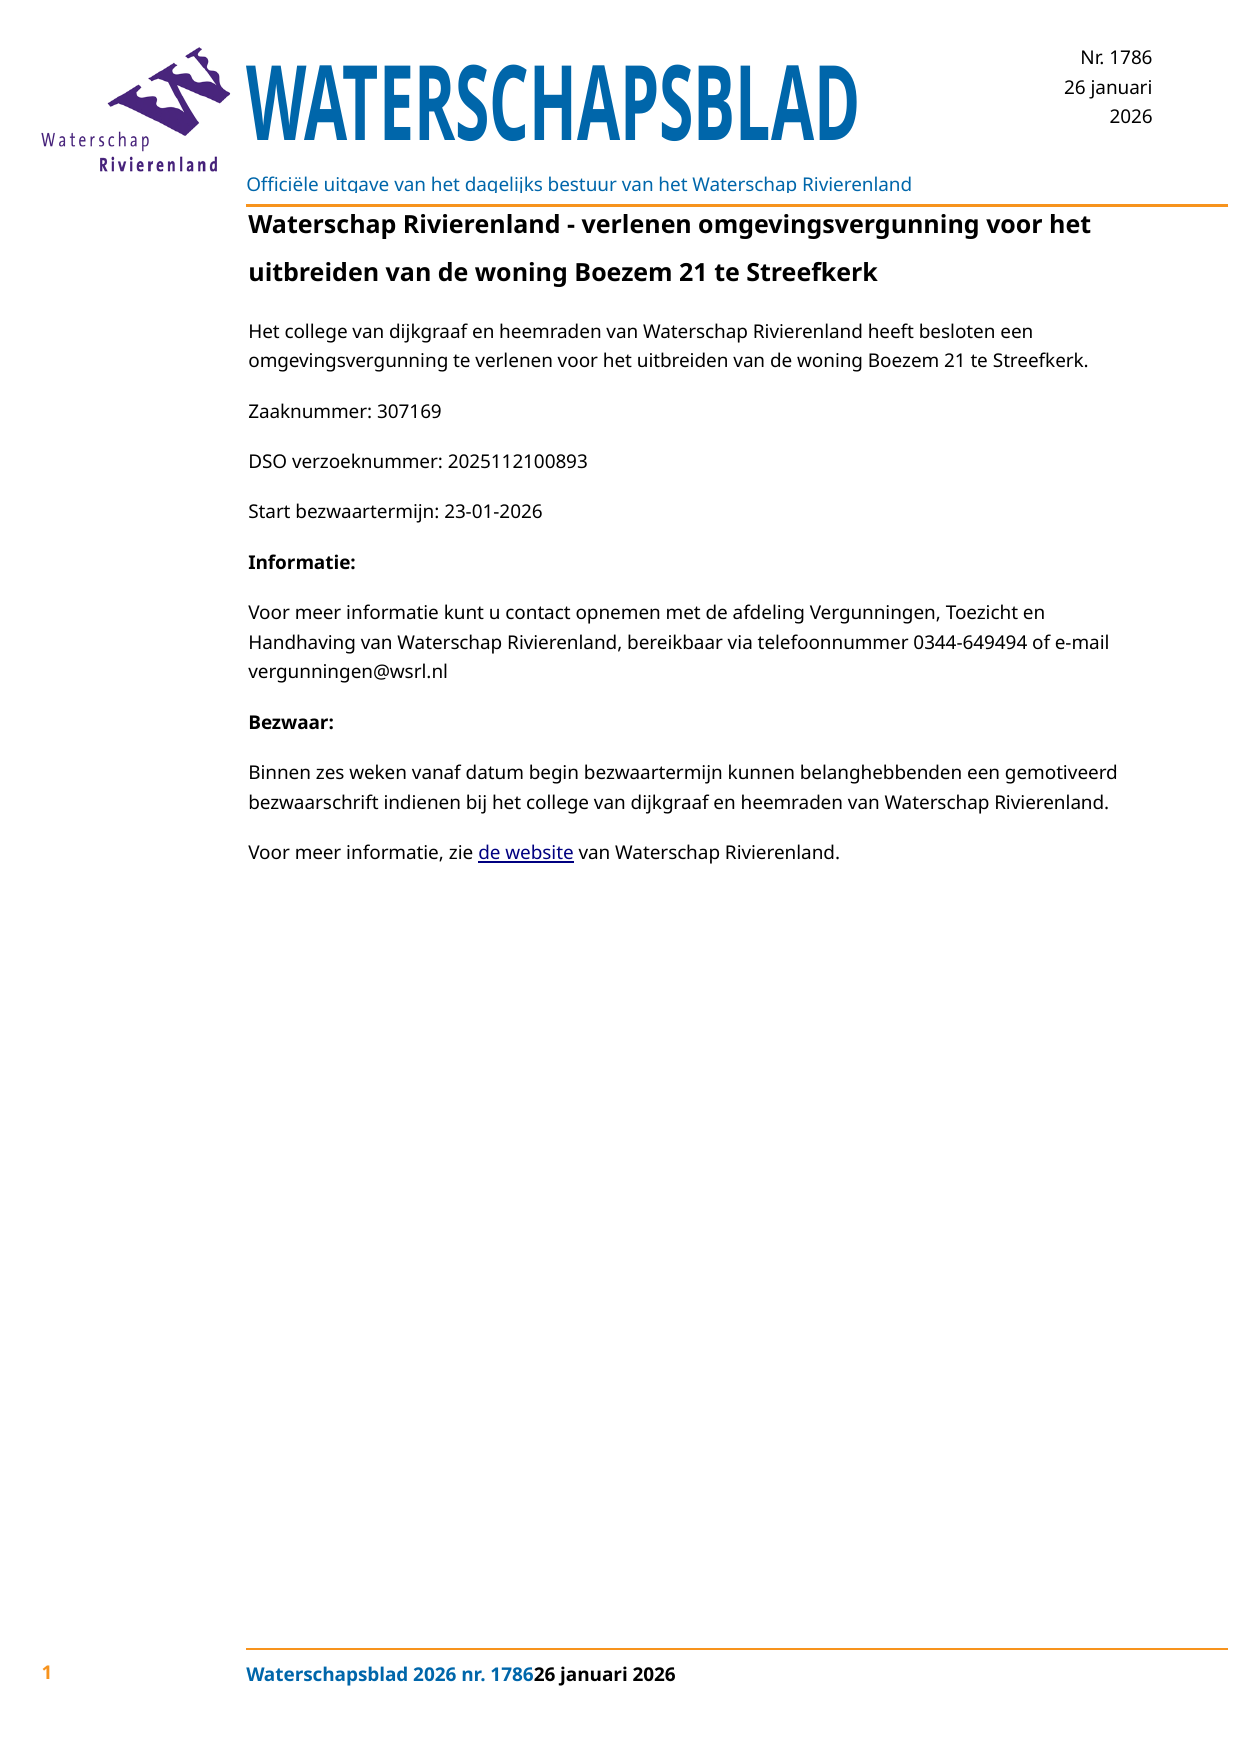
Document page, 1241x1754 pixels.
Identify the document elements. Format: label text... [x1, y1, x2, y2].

picture [41, 47, 231, 172]
text Informatie: [248, 549, 1152, 575]
text Voor meer informatie, zie de website van Waterschap Rivierenland. [248, 839, 1152, 865]
text Voor meer informatie kunt u contact opnemen met de afdeling Vergunningen, Toezicht en Handhaving van Waterschap Rivierenland, bereikbaar via telefoonnummer 0344-649494 of e-mail vergunningen@wsrl.nl [248, 599, 1152, 684]
text Bezwaar: [248, 709, 1152, 735]
text DSO verzoeknummer: 2025112100893 [248, 448, 1152, 474]
text Waterschap Rivierenland - verlenen omgevingsvergunning voor het uitbreiden van de woning Boezem 21 te Streefkerk [248, 207, 1152, 288]
text Start bezwaartermijn: 23-01-2026 [248, 499, 1152, 524]
text Zaaknummer: 307169 [248, 398, 1152, 424]
text Het college van dijkgraaf en heemraden van Waterschap Rivierenland heeft besloten een omgevingsvergunning te verlenen voor het uitbreiden van de woning Boezem 21 te Streefkerk. [248, 318, 1152, 373]
text Binnen zes weken vanaf datum begin bezwaartermijn kunnen belanghebbenden een gemotiveerd bezwaarschrift indienen bij het college van dijkgraaf en heemraden van Waterschap Rivierenland. [248, 759, 1152, 815]
